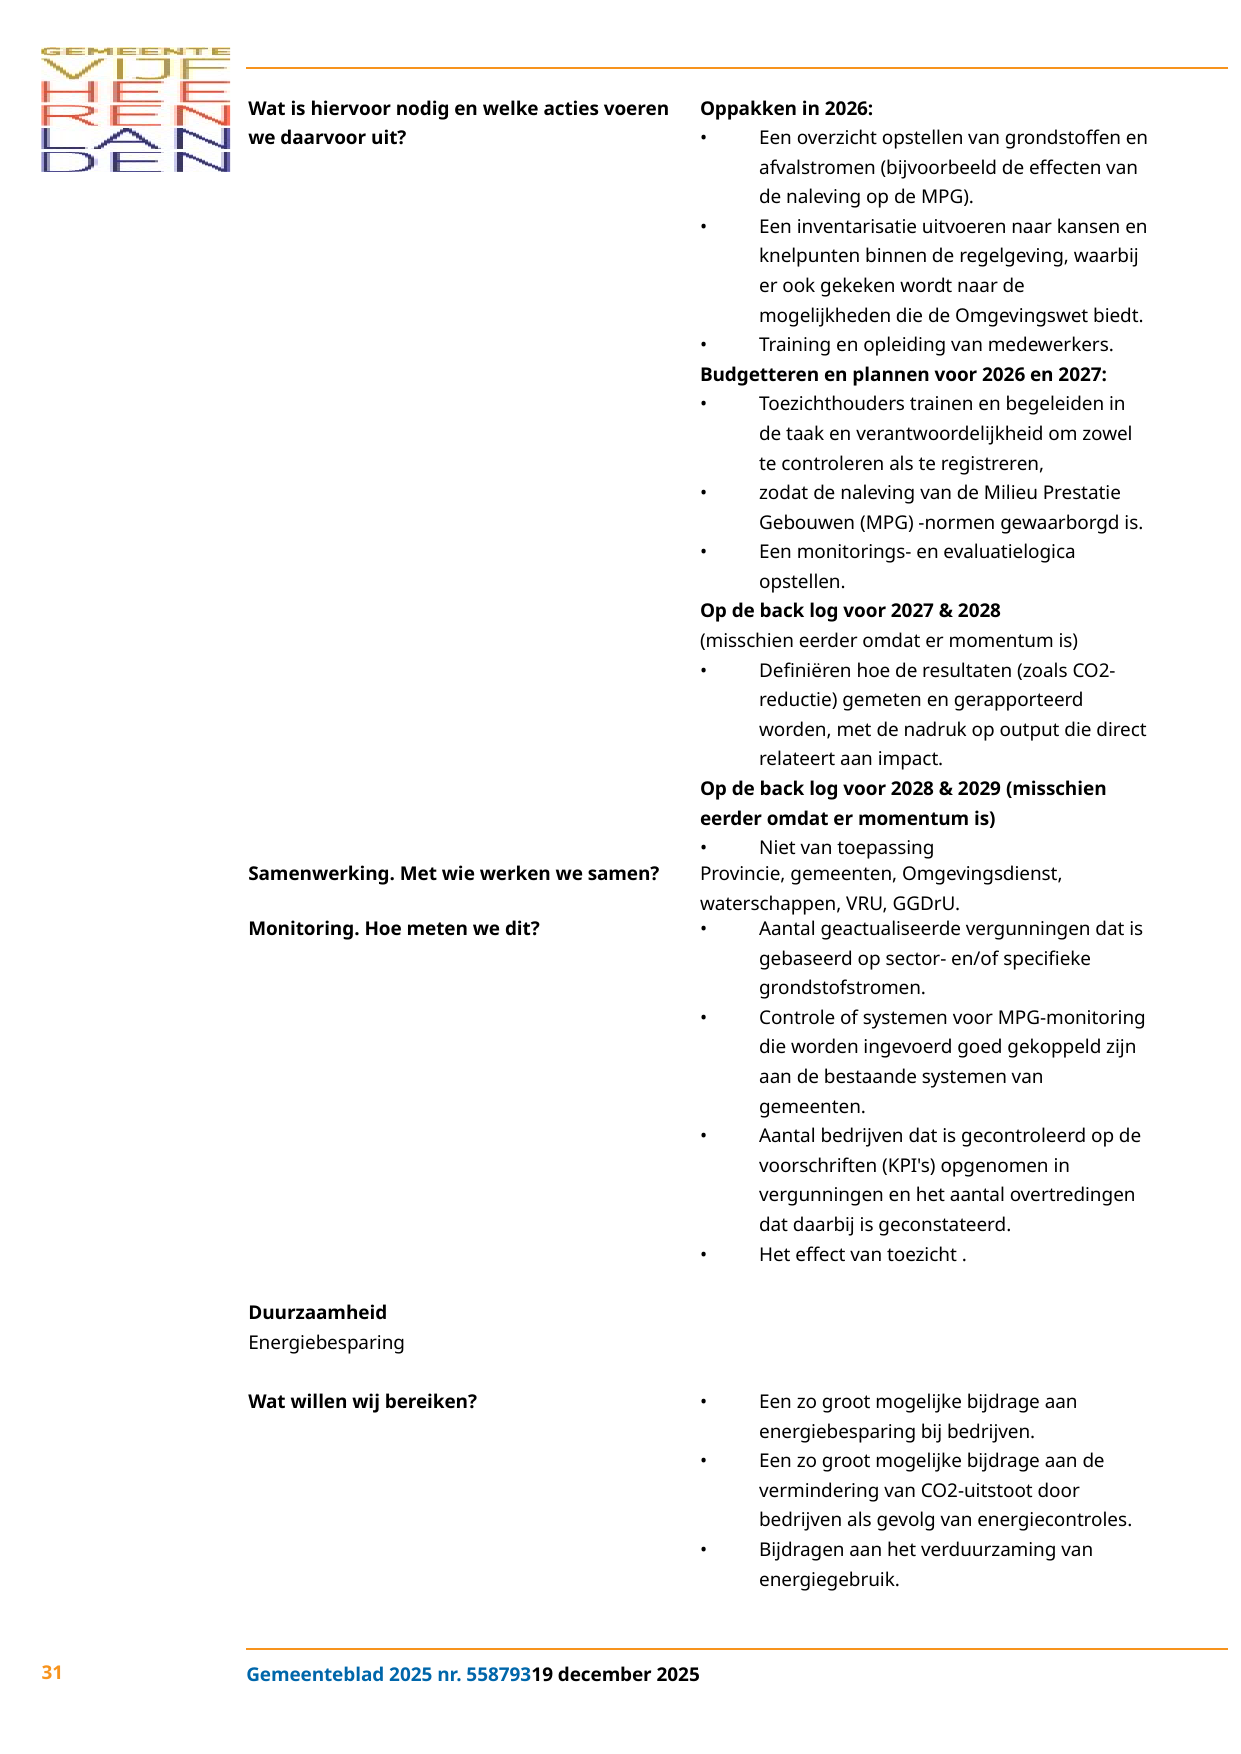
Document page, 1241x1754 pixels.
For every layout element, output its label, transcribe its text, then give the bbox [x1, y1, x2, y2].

table_cell Wat is hiervoor nodig en welke acties voeren we daarvoor uit? [248, 95, 700, 860]
table_cell Monitoring. Hoe meten we dit? [248, 915, 700, 1267]
text Energiebesparing [248, 1329, 1152, 1355]
text Duurzaamheid [248, 1299, 1152, 1325]
table_header Een zo groot mogelijke bijdrage aan energiebesparing bij bedrijven. Een zo groot mogelijke bijdrage aan de vermindering van CO2-uitstoot door bedrijven als gevolg van energiecontroles. Bijdragen aan het verduurzaming van energiegebruik. [700, 1388, 1152, 1591]
table_cell Provincie, gemeenten, Omgevingsdienst, waterschappen, VRU, GGDrU. [700, 860, 1152, 915]
table_cell Aantal geactualiseerde vergunningen dat is gebaseerd op sector- en/of specifieke grondstofstromen. Controle of systemen voor MPG-monitoring die worden ingevoerd goed gekoppeld zijn aan de bestaande systemen van gemeenten. Aantal bedrijven dat is gecontroleerd op de voorschriften (KPI's) opgenomen in vergunningen en het aantal overtredingen dat daarbij is geconstateerd. Het effect van toezicht . [700, 915, 1152, 1267]
table_cell Oppakken in 2026: Een overzicht opstellen van grondstoffen en afvalstromen (bijvoorbeeld de effecten van de naleving op de MPG). Een inventarisatie uitvoeren naar kansen en knelpunten binnen de regelgeving, waarbij er ook gekeken wordt naar de mogelijkheden die de Omgevingswet biedt. Training en opleiding van medewerkers. Budgetteren en plannen voor 2026 en 2027: Toezichthouders trainen en begeleiden in de taak en verantwoordelijkheid om zowel te controleren als te registreren, zodat de naleving van de Milieu Prestatie Gebouwen (MPG) -normen gewaarborgd is. Een monitorings- en evaluatielogica opstellen. Op de back log voor 2027 & 2028 (misschien eerder omdat er momentum is) Definiëren hoe de resultaten (zoals CO2-reductie) gemeten en gerapporteerd worden, met de nadruk op output die direct relateert aan impact. Op de back log voor 2028 & 2029 (misschien eerder omdat er momentum is) Niet van toepassing [700, 95, 1152, 860]
table_cell Samenwerking. Met wie werken we samen? [248, 860, 700, 915]
table_header Wat willen wij bereiken? [248, 1388, 700, 1591]
picture [41, 47, 231, 172]
